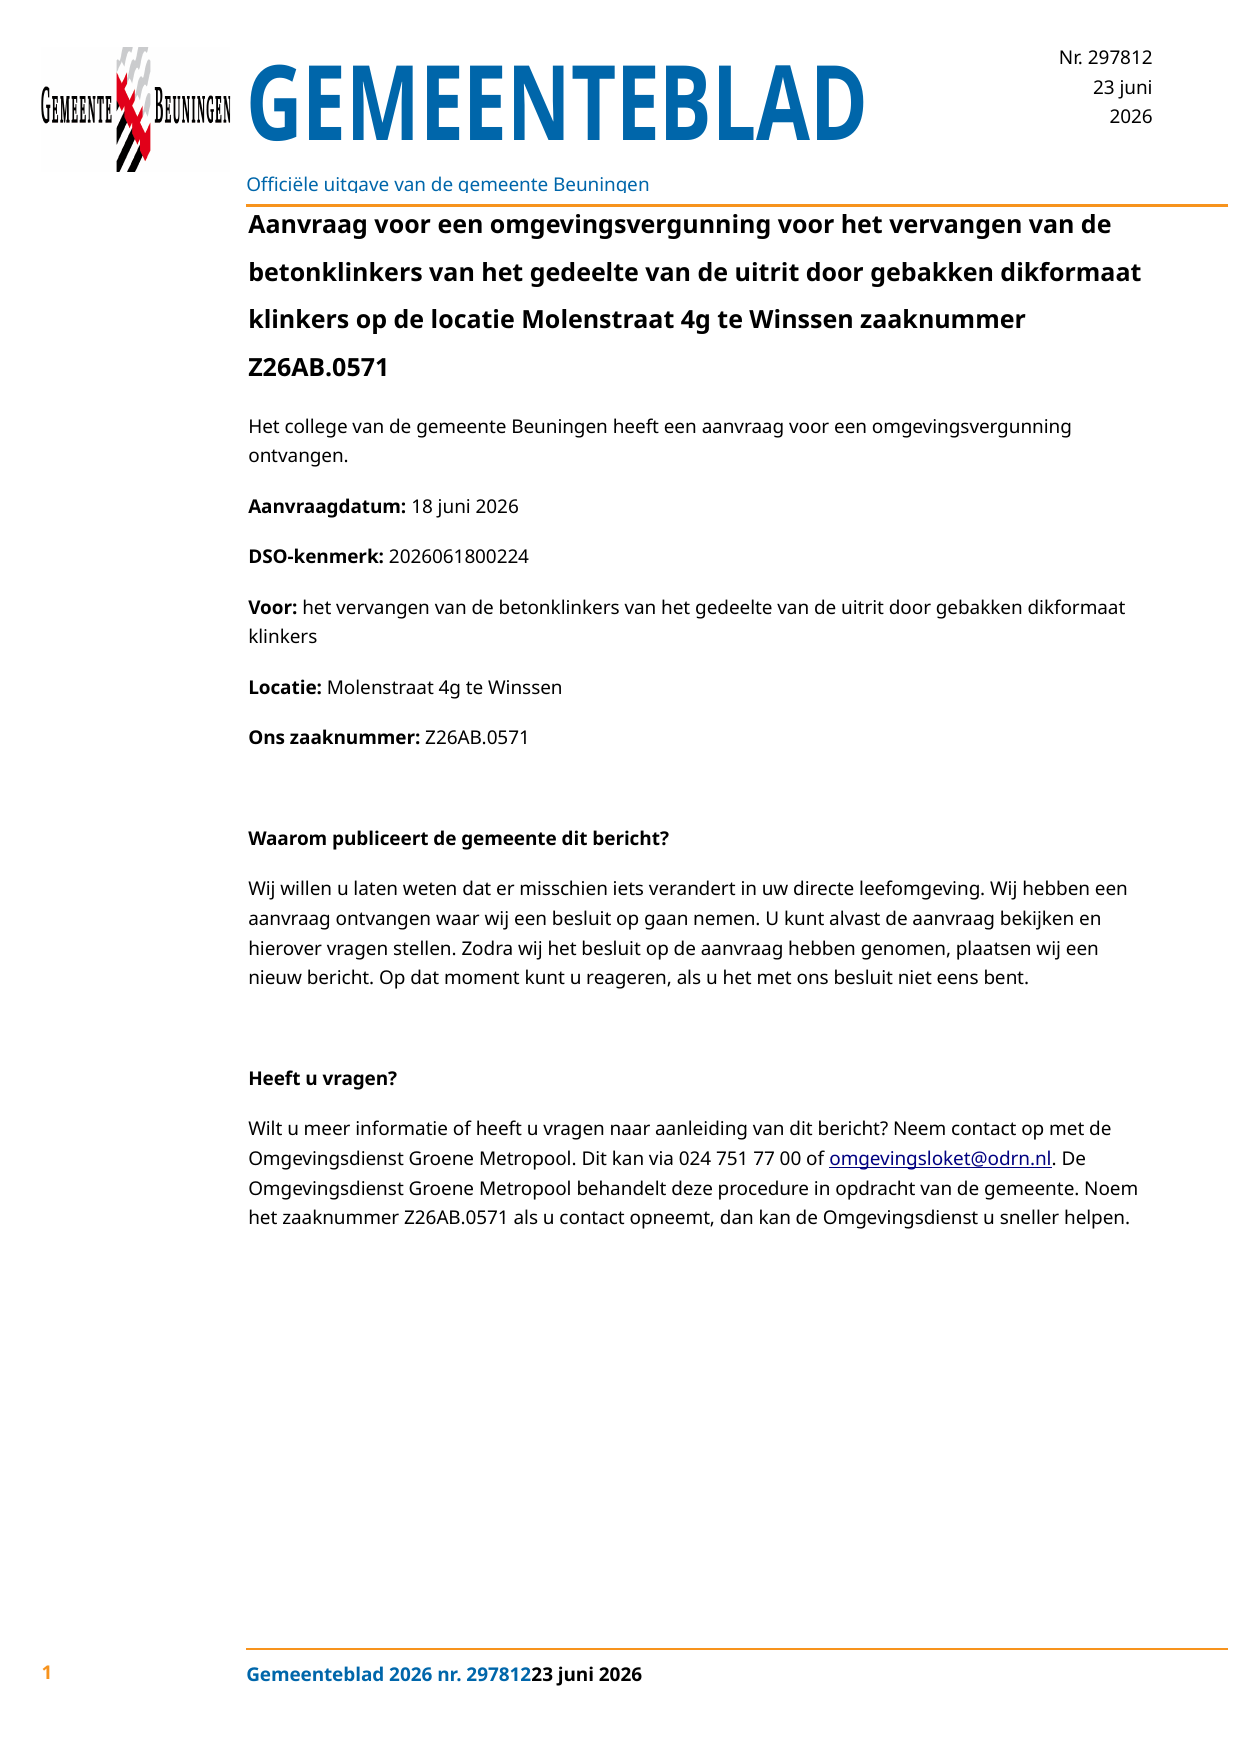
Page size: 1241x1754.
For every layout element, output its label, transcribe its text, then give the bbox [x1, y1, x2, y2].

text Aanvraagdatum: 18 juni 2026 [248, 493, 1152, 519]
picture [41, 47, 231, 172]
text Locatie: Molenstraat 4g te Winssen [248, 674, 1152, 700]
text Waarom publiceert de gemeente dit bericht? [248, 825, 1152, 851]
text Voor: het vervangen van de betonklinkers van het gedeelte van de uitrit door gebakken dikformaat klinkers [248, 594, 1152, 649]
text Wilt u meer informatie of heeft u vragen naar aanleiding van dit bericht? Neem contact op met de Omgevingsdienst Groene Metropool. Dit kan via 024 751 77 00 of omgevingsloket@odrn.nl. De Omgevingsdienst Groene Metropool behandelt deze procedure in opdracht van de gemeente. Noem het zaaknummer Z26AB.0571 als u contact opneemt, dan kan de Omgevingsdienst u sneller helpen. [248, 1116, 1152, 1230]
text DSO-kenmerk: 2026061800224 [248, 543, 1152, 569]
text Wij willen u laten weten dat er misschien iets verandert in uw directe leefomgeving. Wij hebben een aanvraag ontvangen waar wij een besluit op gaan nemen. U kunt alvast de aanvraag bekijken en hierover vragen stellen. Zodra wij het besluit op de aanvraag hebben genomen, plaatsen wij een nieuw bericht. Op dat moment kunt u reageren, als u het met ons besluit niet eens bent. [248, 876, 1152, 990]
text Ons zaaknummer: Z26AB.0571 [248, 724, 1152, 750]
text Aanvraag voor een omgevingsvergunning voor het vervangen van de betonklinkers van het gedeelte van de uitrit door gebakken dikformaat klinkers op de locatie Molenstraat 4g te Winssen zaaknummer Z26AB.0571 [248, 207, 1152, 384]
text Heeft u vragen? [248, 1065, 1152, 1091]
text Het college van de gemeente Beuningen heeft een aanvraag voor een omgevingsvergunning ontvangen. [248, 413, 1152, 468]
